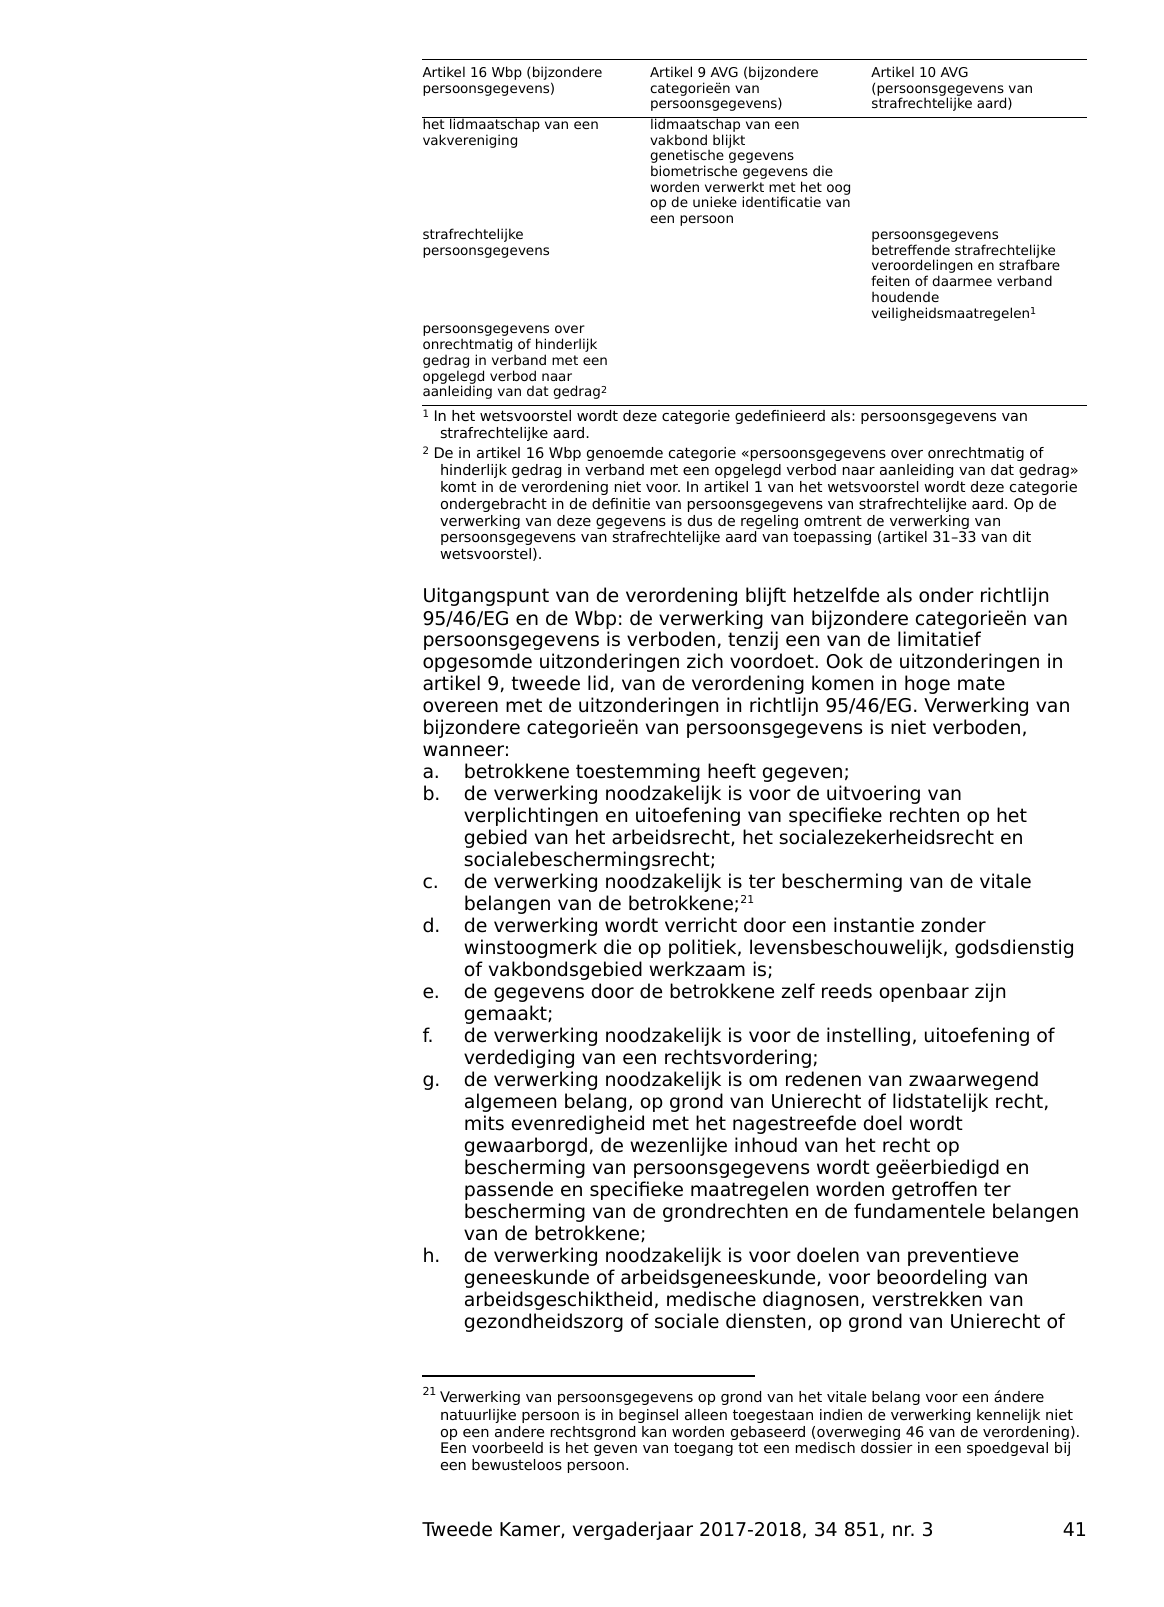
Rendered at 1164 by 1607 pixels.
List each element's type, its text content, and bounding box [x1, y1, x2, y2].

table_cell [422, 164, 644, 227]
table_cell [865, 118, 1087, 148]
text h. de verwerking noodzakelijk is voor doelen van preventieve geneeskunde of arbeidsgeneeskunde, voor beoordeling van arbeidsgeschiktheid, medische diagnosen, verstrekken van gezondheidszorg of sociale diensten, op grond van Unierecht of [422, 1245, 1087, 1333]
table_header Artikel 16 Wbp (bijzondere persoonsgegevens) [422, 60, 644, 117]
table_cell [422, 148, 644, 164]
table_cell persoonsgegevens over onrechtmatig of hinderlijk gedrag in verband met een opgelegd verbod naar aanleiding van dat gedrag2 [422, 321, 644, 404]
text f. de verwerking noodzakelijk is voor de instelling, uitoefening of verdediging van een rechtsvordering; [422, 1025, 1087, 1069]
table_cell het lidmaatschap van een vakvereniging [422, 118, 644, 148]
text Verwerking van persoonsgegevens op grond van het vitale belang voor een ándere natuurlijke persoon is in beginsel alleen toegestaan indien de verwerking kennelijk niet op een andere rechtsgrond kan worden gebaseerd (overweging 46 van de verordening). Een voorbeeld is het geven van toegang tot een medisch dossier in een spoedgeval bij een bewusteloos persoon. [422, 1385, 1087, 1474]
table_cell [865, 321, 1087, 404]
table_cell strafrechtelijke persoonsgegevens [422, 227, 644, 321]
table_header Artikel 9 AVG (bijzondere categorieën van persoonsgegevens) [644, 60, 865, 117]
table_cell [644, 227, 865, 321]
table_cell [865, 148, 1087, 164]
text b. de verwerking noodzakelijk is voor de uitvoering van verplichtingen en uitoefening van specifieke rechten op het gebied van het arbeidsrecht, het socialezekerheidsrecht en socialebeschermingsrecht; [422, 783, 1087, 871]
table_cell genetische gegevens [644, 148, 865, 164]
text e. de gegevens door de betrokkene zelf reeds openbaar zijn gemaakt; [422, 981, 1087, 1025]
table_cell persoonsgegevens betreffende strafrechtelijke veroordelingen en strafbare feiten of daarmee verband houdende veiligheidsmaatregelen1 [865, 227, 1087, 321]
text Uitgangspunt van de verordening blijft hetzelfde als onder richtlijn 95/46/EG en de Wbp: de verwerking van bijzondere categorieën van persoonsgegevens is verboden, tenzij een van de limitatief opgesomde uitzonderingen zich voordoet. Ook de uitzonderingen in artikel 9, tweede lid, van de verordening komen in hoge mate overeen met de uitzonderingen in richtlijn 95/46/EG. Verwerking van bijzondere categorieën van persoonsgegevens is niet verboden, wanneer: [422, 585, 1087, 761]
text a. betrokkene toestemming heeft gegeven; [422, 761, 1087, 783]
table_cell [644, 321, 865, 404]
text c. de verwerking noodzakelijk is ter bescherming van de vitale belangen van de betrokkene; [422, 871, 1087, 915]
table_cell lidmaatschap van een vakbond blijkt [644, 118, 865, 148]
table_cell biometrische gegevens die worden verwerkt met het oog op de unieke identificatie van een persoon [644, 164, 865, 227]
text g. de verwerking noodzakelijk is om redenen van zwaarwegend algemeen belang, op grond van Unierecht of lidstatelijk recht, mits evenredigheid met het nagestreefde doel wordt gewaarborgd, de wezenlijke inhoud van het recht op bescherming van persoonsgegevens wordt geëerbiedigd en passende en specifieke maatregelen worden getroffen ter bescherming van de grondrechten en de fundamentele belangen van de betrokkene; [422, 1069, 1087, 1245]
table_header Artikel 10 AVG (persoonsgegevens van strafrechtelijke aard) [865, 60, 1087, 117]
text d. de verwerking wordt verricht door een instantie zonder winstoogmerk die op politiek, levensbeschouwelijk, godsdienstig of vakbondsgebied werkzaam is; [422, 915, 1087, 981]
table_cell [865, 164, 1087, 227]
table_cell 1 In het wetsvoorstel wordt deze categorie gedefinieerd als: persoonsgegevens van strafrechtelijke aard. 2 De in artikel 16 Wbp genoemde categorie «persoonsgegevens over onrechtmatig of hinderlijk gedrag in verband met een opgelegd verbod naar aanleiding van dat gedrag» komt in de verordening niet voor. In artikel 1 van het wetsvoorstel wordt deze categorie ondergebracht in de definitie van persoonsgegevens van strafrechtelijke aard. Op de verwerking van deze gegevens is dus de regeling omtrent de verwerking van persoonsgegevens van strafrechtelijke aard van toepassing (artikel 31–33 van dit wetsvoorstel). [422, 406, 1087, 563]
